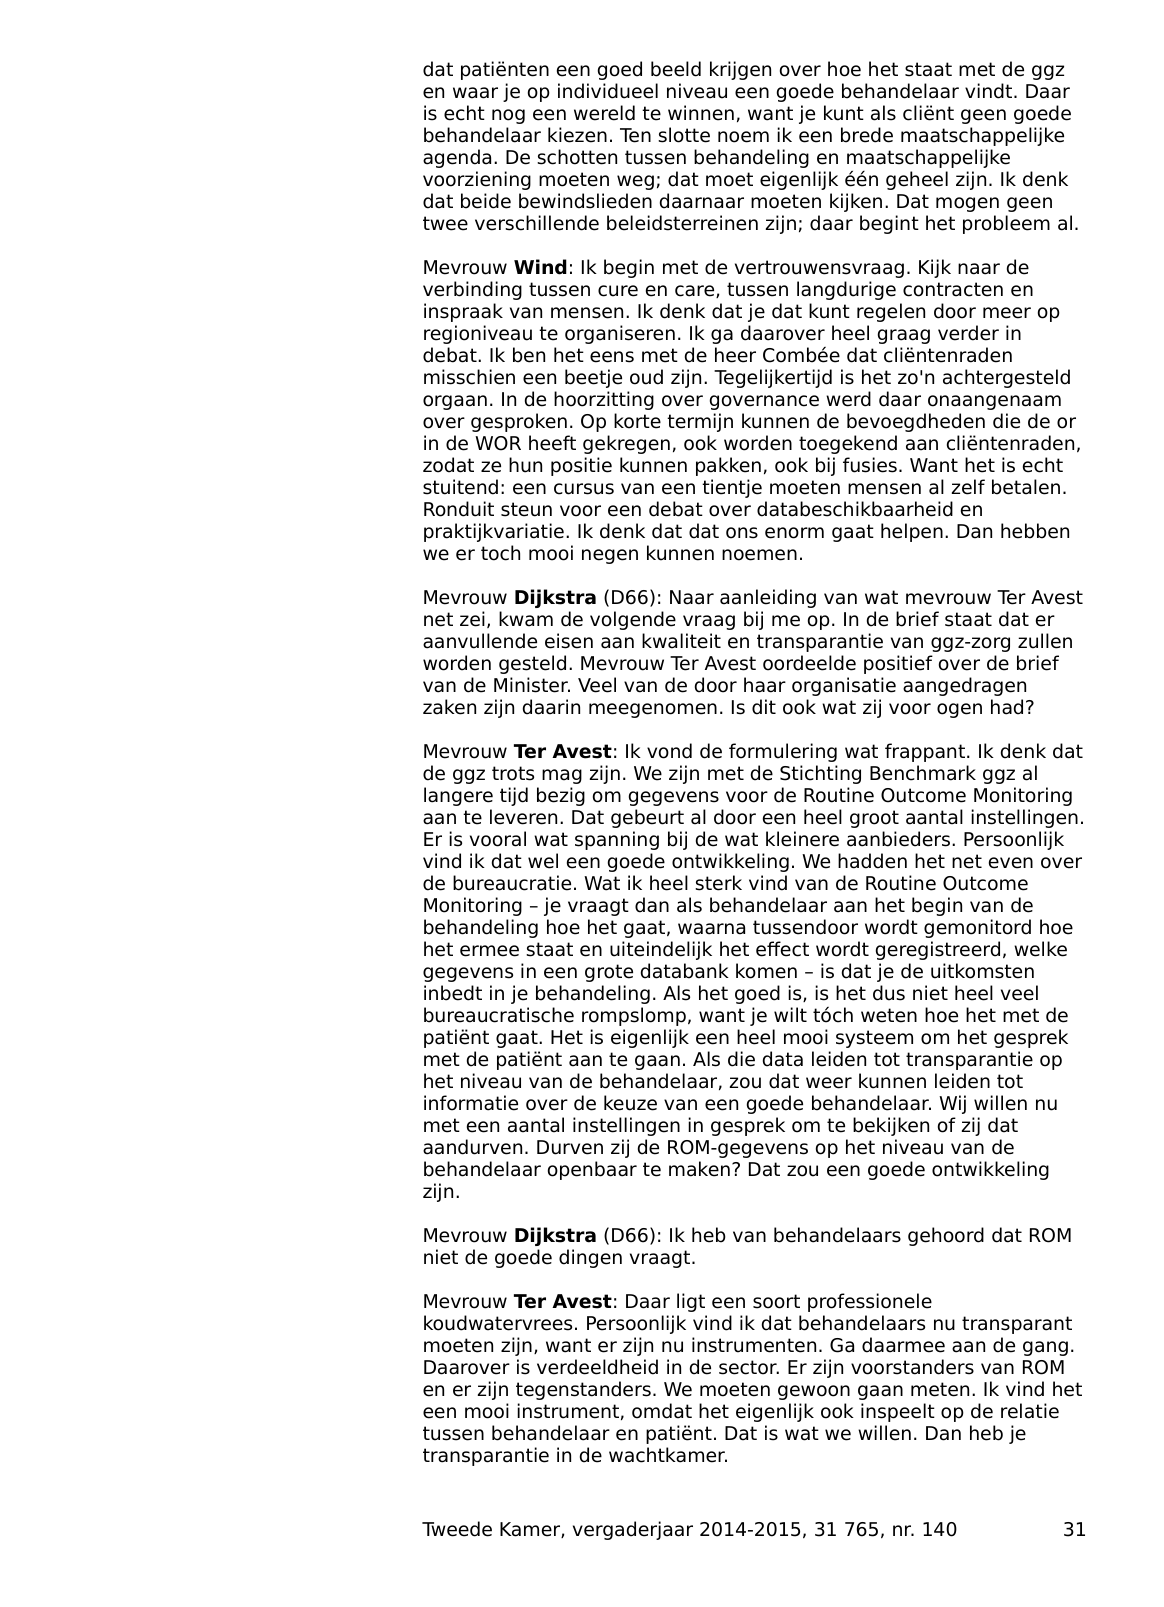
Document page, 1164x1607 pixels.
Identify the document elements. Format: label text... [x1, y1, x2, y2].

text dat patiënten een goed beeld krijgen over hoe het staat met de ggz en waar je op individueel niveau een goede behandelaar vindt. Daar is echt nog een wereld te winnen, want je kunt als cliënt geen goede behandelaar kiezen. Ten slotte noem ik een brede maatschappelijke agenda. De schotten tussen behandeling en maatschappelijke voorziening moeten weg; dat moet eigenlijk één geheel zijn. Ik denk dat beide bewindslieden daarnaar moeten kijken. Dat mogen geen twee verschillende beleidsterreinen zijn; daar begint het probleem al. [422, 59, 1087, 235]
text Mevrouw Dijkstra (D66): Ik heb van behandelaars gehoord dat ROM niet de goede dingen vraagt. [422, 1225, 1087, 1269]
text Mevrouw Ter Avest: Ik vond de formulering wat frappant. Ik denk dat de ggz trots mag zijn. We zijn met de Stichting Benchmark ggz al langere tijd bezig om gegevens voor de Routine Outcome Monitoring aan te leveren. Dat gebeurt al door een heel groot aantal instellingen. Er is vooral wat spanning bij de wat kleinere aanbieders. Persoonlijk vind ik dat wel een goede ontwikkeling. We hadden het net even over de bureaucratie. Wat ik heel sterk vind van de Routine Outcome Monitoring – je vraagt dan als behandelaar aan het begin van de behandeling hoe het gaat, waarna tussendoor wordt gemonitord hoe het ermee staat en uiteindelijk het effect wordt geregistreerd, welke gegevens in een grote databank komen – is dat je de uitkomsten inbedt in je behandeling. Als het goed is, is het dus niet heel veel bureaucratische rompslomp, want je wilt tóch weten hoe het met de patiënt gaat. Het is eigenlijk een heel mooi systeem om het gesprek met de patiënt aan te gaan. Als die data leiden tot transparantie op het niveau van de behandelaar, zou dat weer kunnen leiden tot informatie over de keuze van een goede behandelaar. Wij willen nu met een aantal instellingen in gesprek om te bekijken of zij dat aandurven. Durven zij de ROM-gegevens op het niveau van de behandelaar openbaar te maken? Dat zou een goede ontwikkeling zijn. [422, 741, 1087, 1203]
text Mevrouw Ter Avest: Daar ligt een soort professionele koudwatervrees. Persoonlijk vind ik dat behandelaars nu transparant moeten zijn, want er zijn nu instrumenten. Ga daarmee aan de gang. Daarover is verdeeldheid in de sector. Er zijn voorstanders van ROM en er zijn tegenstanders. We moeten gewoon gaan meten. Ik vind het een mooi instrument, omdat het eigenlijk ook inspeelt op de relatie tussen behandelaar en patiënt. Dat is wat we willen. Dan heb je transparantie in de wachtkamer. [422, 1291, 1087, 1467]
text Mevrouw Wind: Ik begin met de vertrouwensvraag. Kijk naar de verbinding tussen cure en care, tussen langdurige contracten en inspraak van mensen. Ik denk dat je dat kunt regelen door meer op regioniveau te organiseren. Ik ga daarover heel graag verder in debat. Ik ben het eens met de heer Combée dat cliëntenraden misschien een beetje oud zijn. Tegelijkertijd is het zo'n achtergesteld orgaan. In de hoorzitting over governance werd daar onaangenaam over gesproken. Op korte termijn kunnen de bevoegdheden die de or in de WOR heeft gekregen, ook worden toegekend aan cliëntenraden, zodat ze hun positie kunnen pakken, ook bij fusies. Want het is echt stuitend: een cursus van een tientje moeten mensen al zelf betalen. Ronduit steun voor een debat over databeschikbaarheid en praktijkvariatie. Ik denk dat dat ons enorm gaat helpen. Dan hebben we er toch mooi negen kunnen noemen. [422, 257, 1087, 565]
text Mevrouw Dijkstra (D66): Naar aanleiding van wat mevrouw Ter Avest net zei, kwam de volgende vraag bij me op. In de brief staat dat er aanvullende eisen aan kwaliteit en transparantie van ggz-zorg zullen worden gesteld. Mevrouw Ter Avest oordeelde positief over de brief van de Minister. Veel van de door haar organisatie aangedragen zaken zijn daarin meegenomen. Is dit ook wat zij voor ogen had? [422, 587, 1087, 719]
